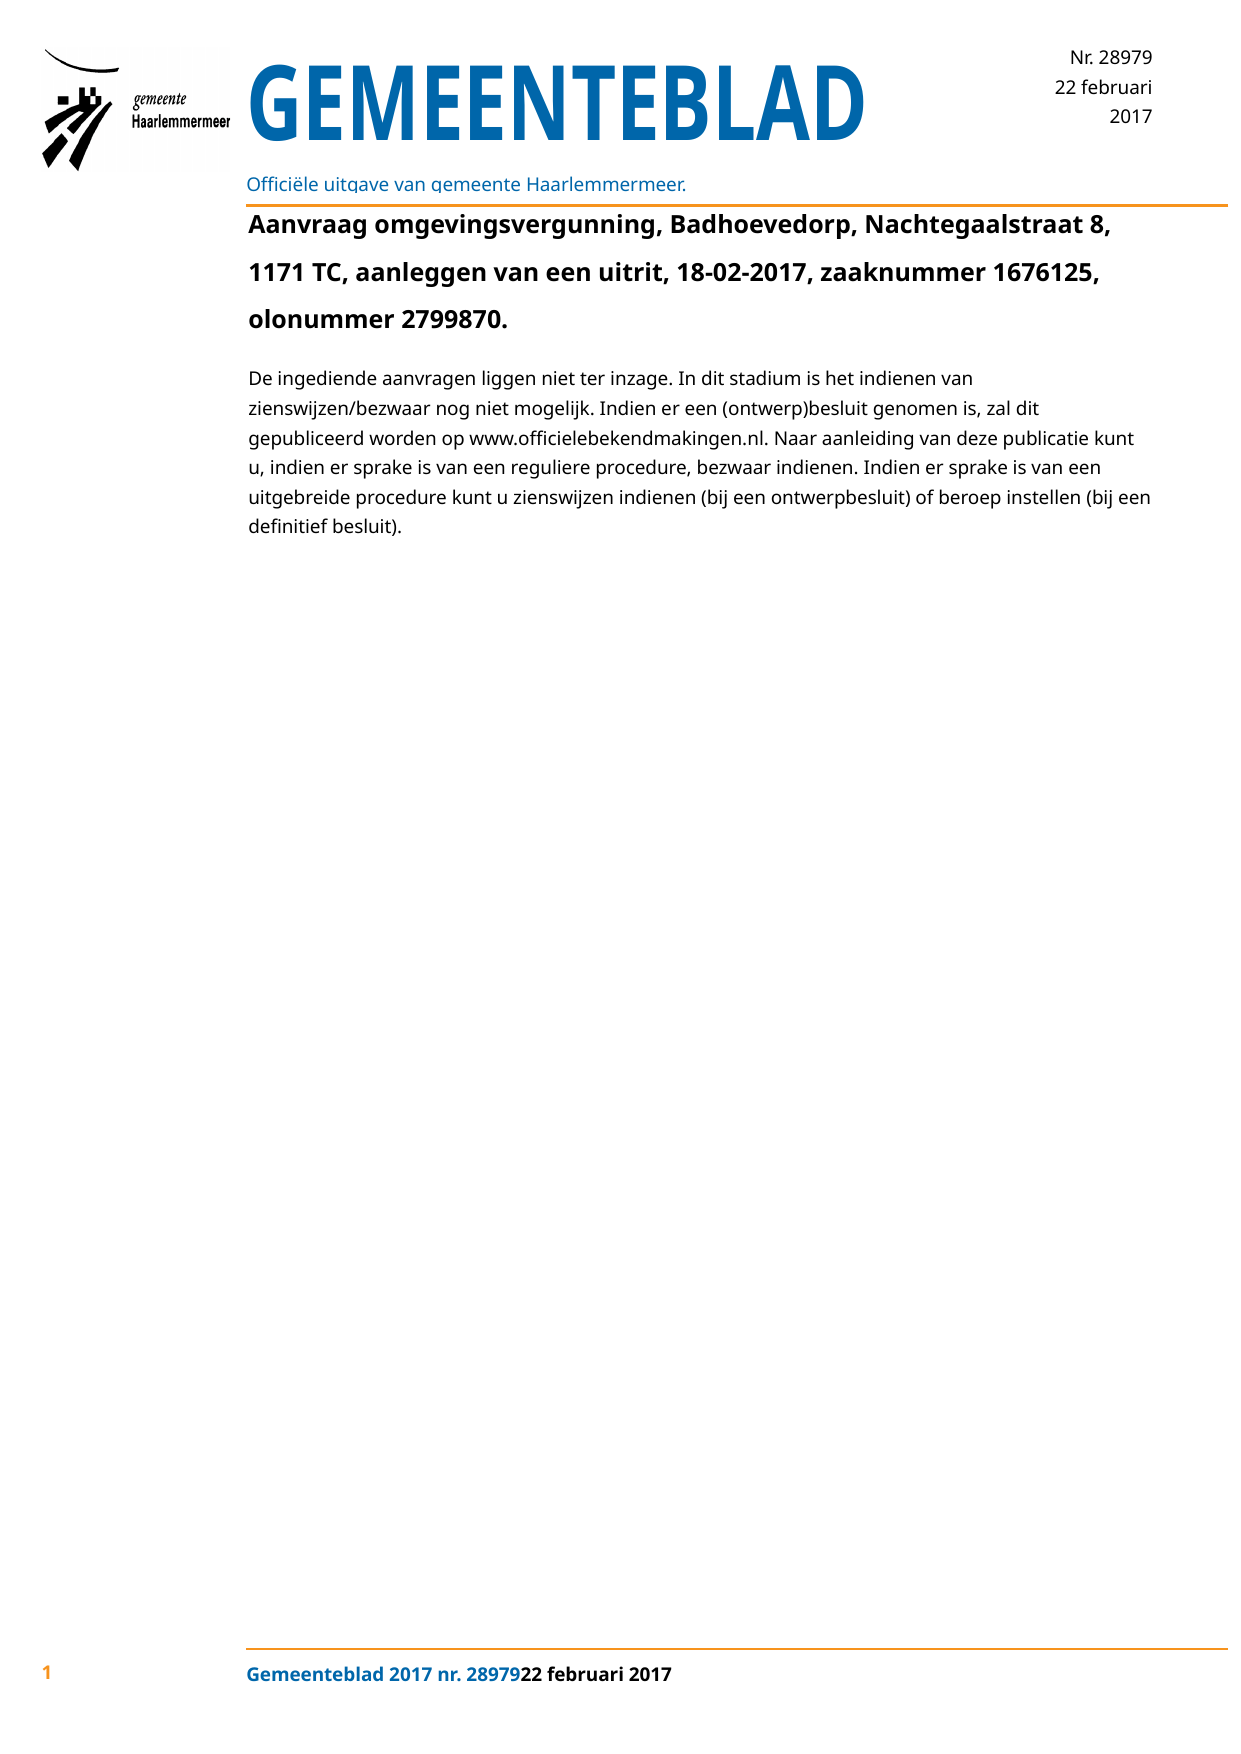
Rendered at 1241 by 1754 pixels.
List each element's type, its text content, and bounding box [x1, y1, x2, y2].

text Aanvraag omgevingsvergunning, Badhoevedorp, Nachtegaalstraat 8, 1171 TC, aanleggen van een uitrit, 18-02-2017, zaaknummer 1676125, olonummer 2799870. [248, 207, 1152, 336]
picture [41, 47, 231, 172]
text De ingediende aanvragen liggen niet ter inzage. In dit stadium is het indienen van zienswijzen/bezwaar nog niet mogelijk. Indien er een (ontwerp)besluit genomen is, zal dit gepubliceerd worden op www.officielebekendmakingen.nl. Naar aanleiding van deze publicatie kunt u, indien er sprake is van een reguliere procedure, bezwaar indienen. Indien er sprake is van een uitgebreide procedure kunt u zienswijzen indienen (bij een ontwerpbesluit) of beroep instellen (bij een definitief besluit). [248, 366, 1152, 539]
